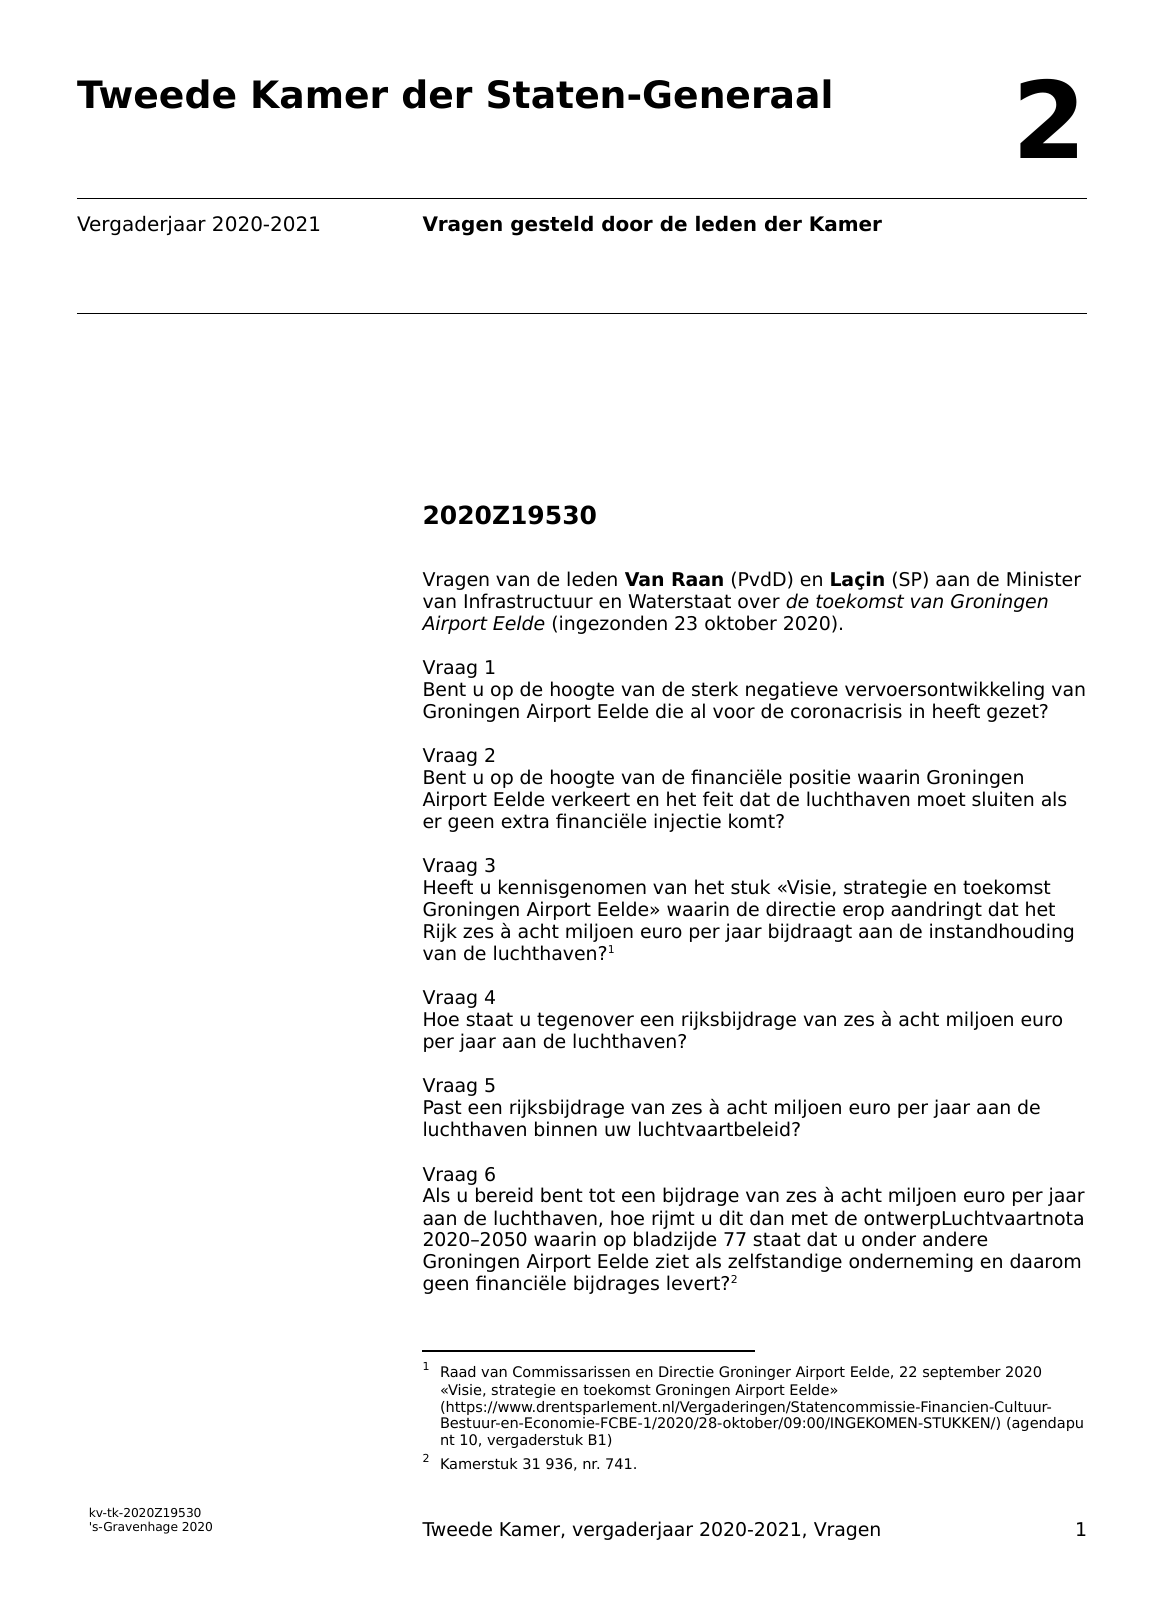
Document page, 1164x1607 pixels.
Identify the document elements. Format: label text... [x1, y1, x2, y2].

text Bent u op de hoogte van de sterk negatieve vervoersontwikkeling van Groningen Airport Eelde die al voor de coronacrisis in heeft gezet? [422, 679, 1087, 723]
table_header Tweede Kamer der Staten-Generaal [77, 59, 886, 198]
text Vraag 2 [422, 745, 1087, 767]
text Vraag 5 [422, 1075, 1087, 1097]
text Vraag 4 [422, 987, 1087, 1009]
table_header 2 [886, 59, 1087, 198]
table_cell Vergaderjaar 2020-2021 [77, 199, 422, 313]
text Raad van Commissarissen en Directie Groninger Airport Eelde, 22 september 2020 «Visie, strategie en toekomst Groningen Airport Eelde» (https://www.drentsparlement.nl/Vergaderingen/Statencommissie-Financien-Cultuur-Bestuur-en-Economie-FCBE-1/2020/28-oktober/09:00/INGEKOMEN-STUKKEN/) (agendapunt 10, vergaderstuk B1) [422, 1360, 1087, 1449]
text Hoe staat u tegenover een rijksbijdrage van zes à acht miljoen euro per jaar aan de luchthaven? [422, 1009, 1087, 1053]
text Vraag 3 [422, 855, 1087, 877]
text Bent u op de hoogte van de financiële positie waarin Groningen Airport Eelde verkeert en het feit dat de luchthaven moet sluiten als er geen extra financiële injectie komt? [422, 767, 1087, 833]
text 2020Z19530 [422, 501, 1087, 531]
text 's-Gravenhage 2020 [88, 1520, 323, 1534]
text Vraag 1 [422, 657, 1087, 679]
text Kamerstuk 31 936, nr. 741. [422, 1452, 1087, 1474]
text Vraag 6 [422, 1163, 1087, 1185]
text kv-tk-2020Z19530 [88, 1506, 323, 1520]
text Heeft u kennisgenomen van het stuk «Visie, strategie en toekomst Groningen Airport Eelde» waarin de directie erop aandringt dat het Rijk zes à acht miljoen euro per jaar bijdraagt aan de instandhouding van de luchthaven? [422, 877, 1087, 965]
text Als u bereid bent tot een bijdrage van zes à acht miljoen euro per jaar aan de luchthaven, hoe rijmt u dit dan met de ontwerpLuchtvaartnota 2020–2050 waarin op bladzijde 77 staat dat u onder andere Groningen Airport Eelde ziet als zelfstandige onderneming en daarom geen financiële bijdrages levert? [422, 1185, 1087, 1295]
text Past een rijksbijdrage van zes à acht miljoen euro per jaar aan de luchthaven binnen uw luchtvaartbeleid? [422, 1097, 1087, 1141]
text Vragen van de leden Van Raan (PvdD) en Laçin (SP) aan de Minister van Infrastructuur en Waterstaat over de toekomst van Groningen Airport Eelde (ingezonden 23 oktober 2020). [422, 569, 1087, 635]
table_cell Vragen gesteld door de leden der Kamer [422, 199, 1087, 313]
